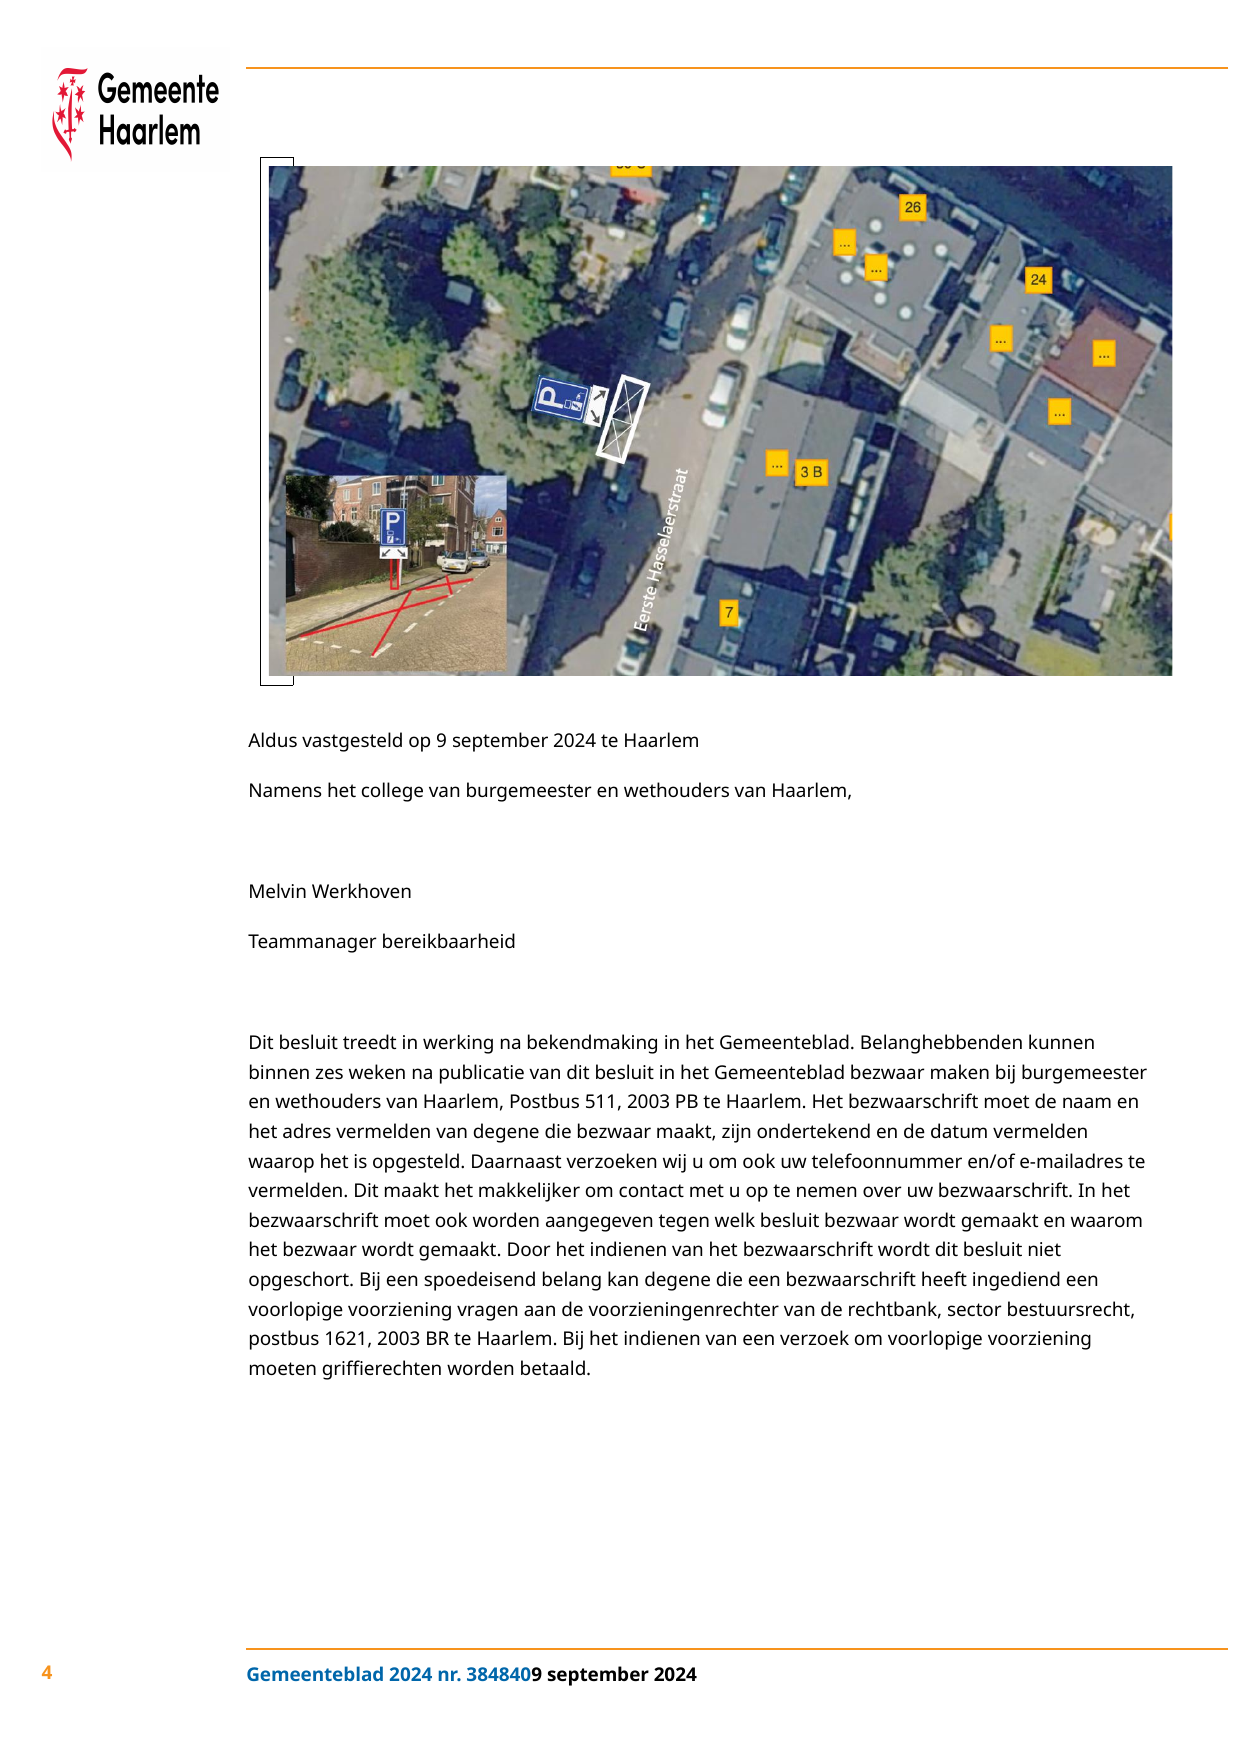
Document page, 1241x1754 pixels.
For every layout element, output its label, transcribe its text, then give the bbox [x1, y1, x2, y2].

text Aldus vastgesteld op 9 september 2024 te Haarlem [248, 727, 1152, 753]
picture [268, 166, 1173, 676]
text Namens het college van burgemeester en wethouders van Haarlem, [248, 777, 1152, 803]
picture [41, 47, 231, 172]
text Melvin Werkhoven [248, 878, 1152, 904]
text Teammanager bereikbaarheid [248, 929, 1152, 954]
text Dit besluit treedt in werking na bekendmaking in het Gemeenteblad. Belanghebbenden kunnen binnen zes weken na publicatie van dit besluit in het Gemeenteblad bezwaar maken bij burgemeester en wethouders van Haarlem, Postbus 511, 2003 PB te Haarlem. Het bezwaarschrift moet de naam en het adres vermelden van degene die bezwaar maakt, zijn ondertekend en de datum vermelden waarop het is opgesteld. Daarnaast verzoeken wij u om ook uw telefoonnummer en/of e-mailadres te vermelden. Dit maakt het makkelijker om contact met u op te nemen over uw bezwaarschrift. In het bezwaarschrift moet ook worden aangegeven tegen welk besluit bezwaar wordt gemaakt en waarom het bezwaar wordt gemaakt. Door het indienen van het bezwaarschrift wordt dit besluit niet opgeschort. Bij een spoedeisend belang kan degene die een bezwaarschrift heeft ingediend een voorlopige voorziening vragen aan de voorzieningenrechter van de rechtbank, sector bestuursrecht, postbus 1621, 2003 BR te Haarlem. Bij het indienen van een verzoek om voorlopige voorziening moeten griffierechten worden betaald. [248, 1029, 1152, 1381]
